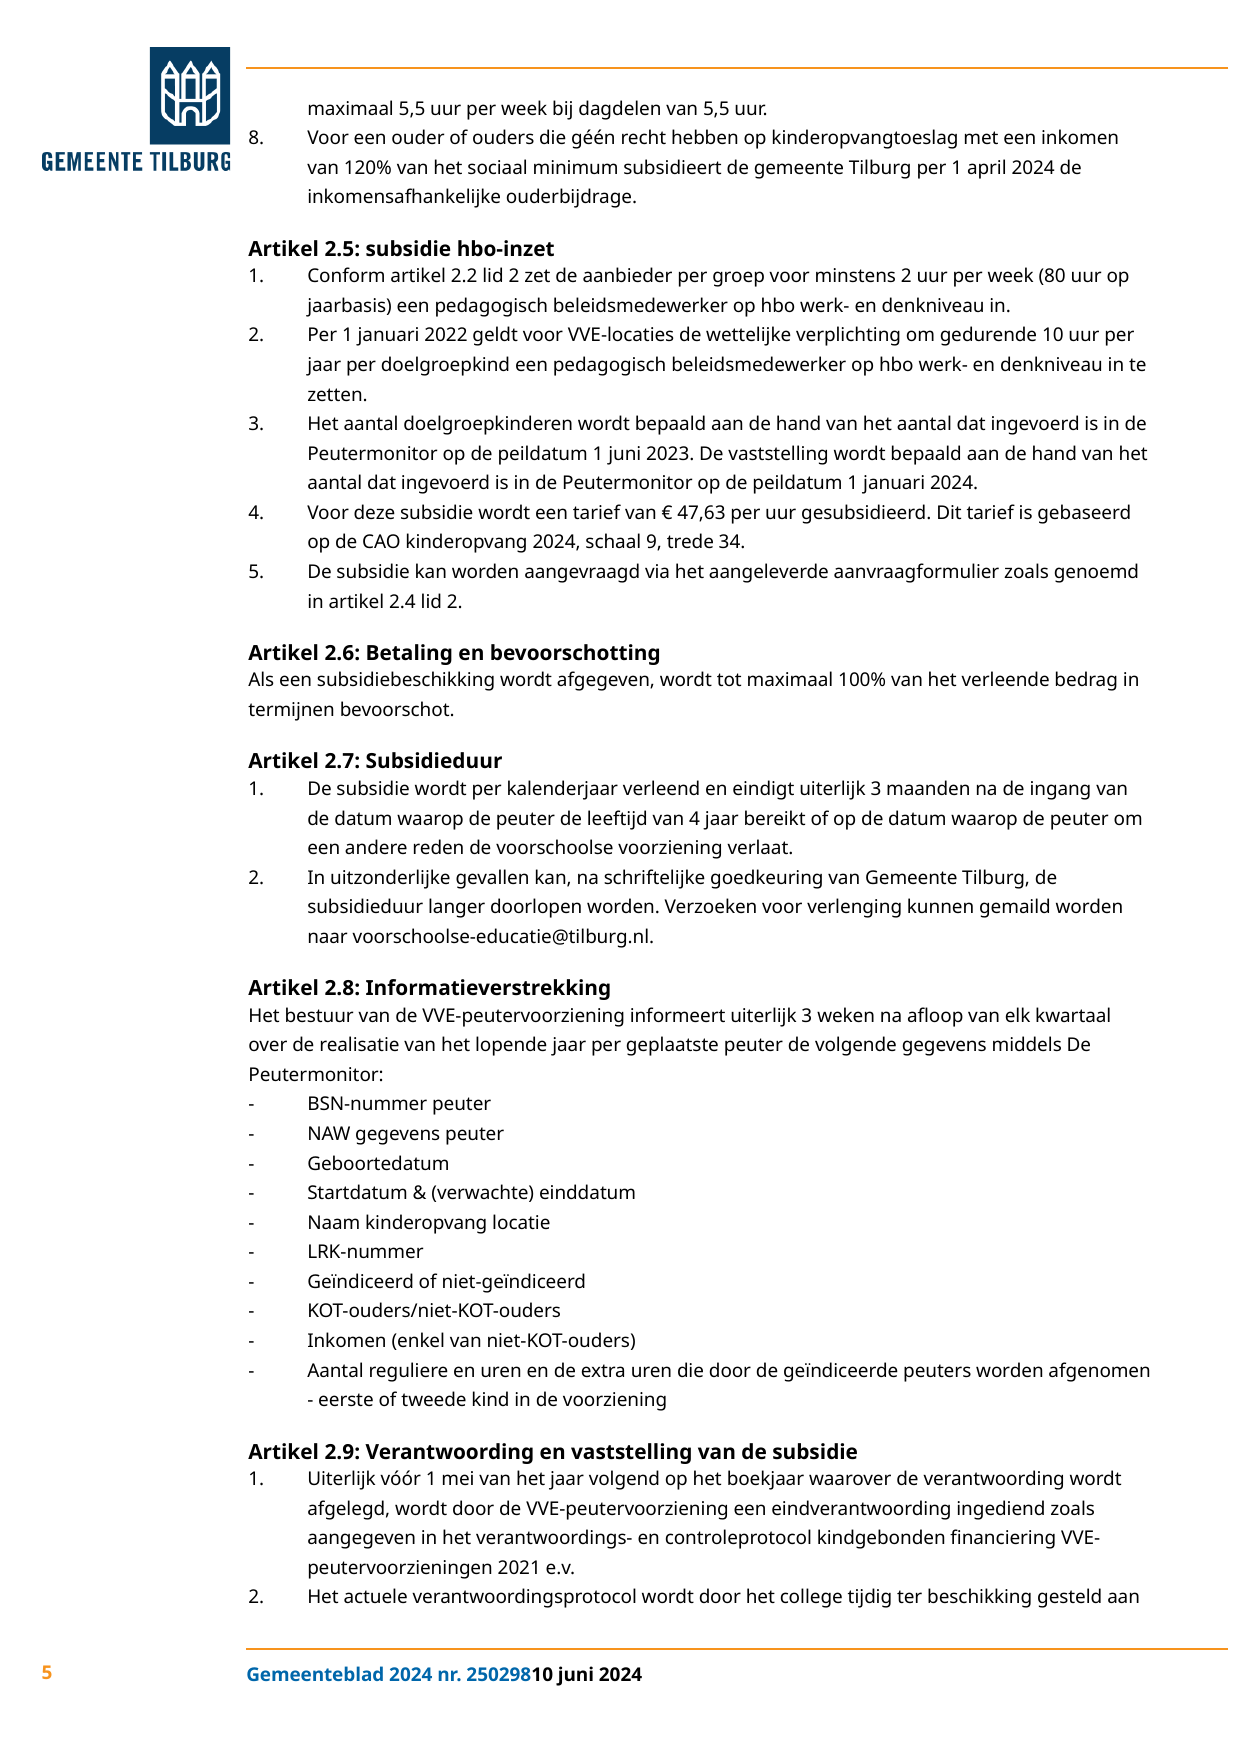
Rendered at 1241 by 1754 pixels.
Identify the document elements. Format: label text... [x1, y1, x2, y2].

text Artikel 2.8: Informatieverstrekking [248, 973, 1152, 1002]
list In uitzonderlijke gevallen kan, na schriftelijke goedkeuring van Gemeente Tilburg, de subsidieduur langer doorlopen worden. Verzoeken voor verlenging kunnen gemaild worden naar voorschoolse-educatie@tilburg.nl. [248, 864, 1152, 949]
list KOT-ouders/niet-KOT-ouders [248, 1298, 1152, 1323]
list Conform artikel 2.2 lid 2 zet de aanbieder per groep voor minstens 2 uur per week (80 uur op jaarbasis) een pedagogisch beleidsmedewerker op hbo werk- en denkniveau in. [248, 262, 1152, 318]
list Per 1 januari 2022 geldt voor VVE-locaties de wettelijke verplichting om gedurende 10 uur per jaar per doelgroepkind een pedagogisch beleidsmedewerker op hbo werk- en denkniveau in te zetten. [248, 322, 1152, 406]
list BSN-nummer peuter [248, 1091, 1152, 1116]
list Uiterlijk vóór 1 mei van het jaar volgend op het boekjaar waarover de verantwoording wordt afgelegd, wordt door de VVE-peutervoorziening een eindverantwoording ingediend zoals aangegeven in het verantwoordings- en controleprotocol kindgebonden financiering VVE-peutervoorzieningen 2021 e.v. [248, 1465, 1152, 1580]
list maximaal 5,5 uur per week bij dagdelen van 5,5 uur. [248, 95, 1152, 121]
list Geboortedatum [248, 1150, 1152, 1176]
list Voor een ouder of ouders die géén recht hebben op kinderopvangtoeslag met een inkomen van 120% van het sociaal minimum subsidieert de gemeente Tilburg per 1 april 2024 de inkomensafhankelijke ouderbijdrage. [248, 124, 1152, 209]
list Geïndiceerd of niet-geïndiceerd [248, 1268, 1152, 1294]
list Het actuele verantwoordingsprotocol wordt door het college tijdig ter beschikking gesteld aan [248, 1584, 1152, 1609]
text Het bestuur van de VVE-peutervoorziening informeert uiterlijk 3 weken na afloop van elk kwartaal over de realisatie van het lopende jaar per geplaatste peuter de volgende gegevens middels De Peutermonitor: [248, 1002, 1152, 1087]
list NAW gegevens peuter [248, 1120, 1152, 1146]
list Aantal reguliere en uren en de extra uren die door de geïndiceerde peuters worden afgenomen - eerste of tweede kind in de voorziening [248, 1357, 1152, 1412]
list De subsidie wordt per kalenderjaar verleend en eindigt uiterlijk 3 maanden na de ingang van de datum waarop de peuter de leeftijd van 4 jaar bereikt of op de datum waarop de peuter om een andere reden de voorschoolse voorziening verlaat. [248, 775, 1152, 860]
text Artikel 2.9: Verantwoording en vaststelling van de subsidie [248, 1437, 1152, 1465]
list Inkomen (enkel van niet-KOT-ouders) [248, 1327, 1152, 1353]
text Als een subsidiebeschikking wordt afgegeven, wordt tot maximaal 100% van het verleende bedrag in termijnen bevoorschot. [248, 667, 1152, 722]
list Het aantal doelgroepkinderen wordt bepaald aan de hand van het aantal dat ingevoerd is in de Peutermonitor op de peildatum 1 juni 2023. De vaststelling wordt bepaald aan de hand van het aantal dat ingevoerd is in de Peutermonitor op de peildatum 1 januari 2024. [248, 410, 1152, 495]
text Artikel 2.5: subsidie hbo-inzet [248, 234, 1152, 262]
picture [41, 47, 231, 172]
list Naam kinderopvang locatie [248, 1209, 1152, 1235]
list De subsidie kan worden aangevraagd via het aangeleverde aanvraagformulier zoals genoemd in artikel 2.4 lid 2. [248, 558, 1152, 613]
list Voor deze subsidie wordt een tarief van € 47,63 per uur gesubsidieerd. Dit tarief is gebaseerd op de CAO kinderopvang 2024, schaal 9, trede 34. [248, 499, 1152, 554]
list LRK-nummer [248, 1238, 1152, 1264]
text Artikel 2.7: Subsidieduur [248, 747, 1152, 775]
text Artikel 2.6: Betaling en bevoorschotting [248, 638, 1152, 667]
list Startdatum & (verwachte) einddatum [248, 1179, 1152, 1205]
